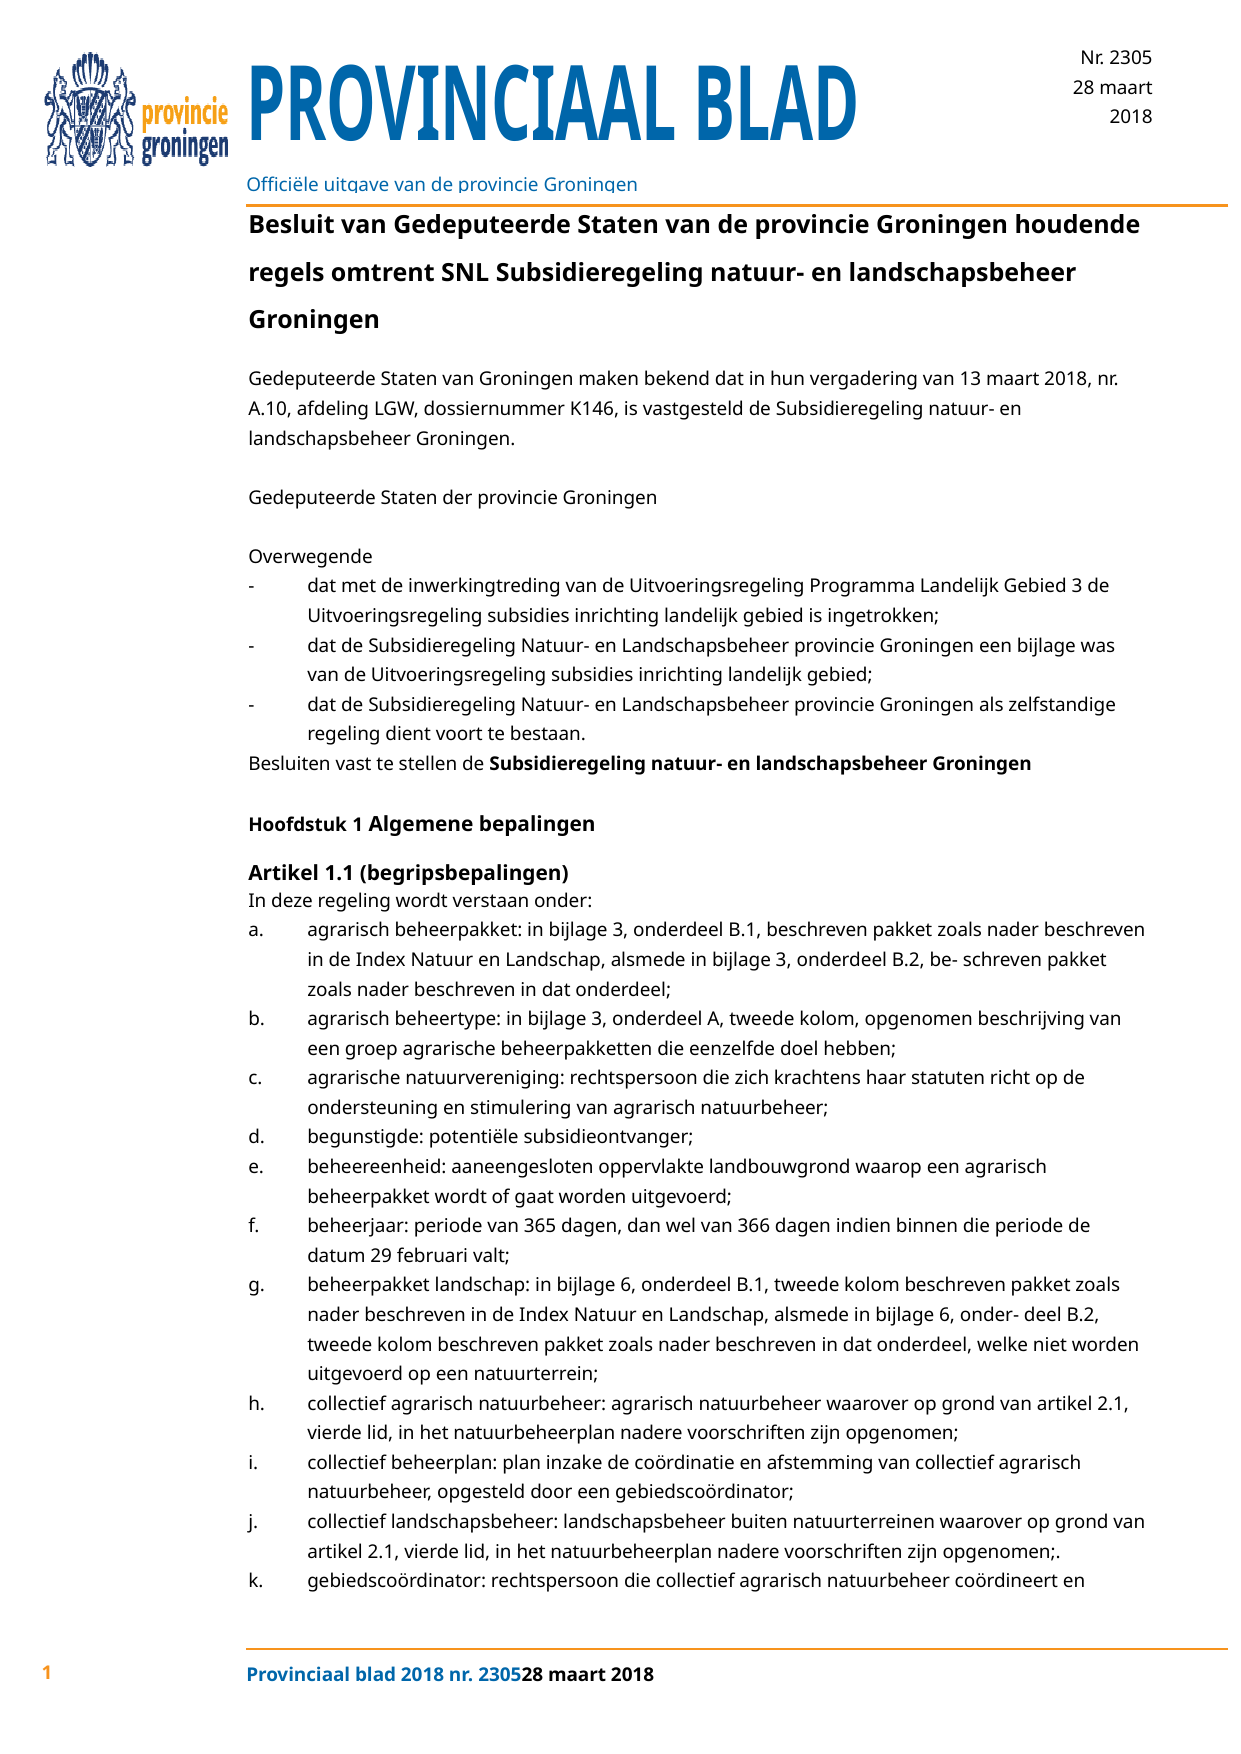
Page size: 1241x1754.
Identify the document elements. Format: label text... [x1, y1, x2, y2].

text Gedeputeerde Staten der provincie Groningen [248, 484, 1152, 509]
list agrarisch beheerpakket: in bijlage 3, onderdeel B.1, beschreven pakket zoals nader beschreven in de Index Natuur en Landschap, alsmede in bijlage 3, onderdeel B.2, be- schreven pakket zoals nader beschreven in dat onderdeel; [248, 917, 1152, 1001]
list dat met de inwerkingtreding van de Uitvoeringsregeling Programma Landelijk Gebied 3 de Uitvoeringsregeling subsidies inrichting landelijk gebied is ingetrokken; [248, 573, 1152, 628]
text Gedeputeerde Staten van Groningen maken bekend dat in hun vergadering van 13 maart 2018, nr. A.10, afdeling LGW, dossiernummer K146, is vastgesteld de Subsidieregeling natuur- en landschapsbeheer Groningen. [248, 366, 1152, 450]
list dat de Subsidieregeling Natuur- en Landschapsbeheer provincie Groningen als zelfstandige regeling dient voort te bestaan. [248, 691, 1152, 746]
text Besluiten vast te stellen de Subsidieregeling natuur- en landschapsbeheer Groningen [248, 750, 1152, 776]
list beheerjaar: periode van 365 dagen, dan wel van 366 dagen indien binnen die periode de datum 29 februari valt; [248, 1212, 1152, 1268]
list agrarische natuurvereniging: rechtspersoon die zich krachtens haar statuten richt op de ondersteuning en stimulering van agrarisch natuurbeheer; [248, 1064, 1152, 1120]
list dat de Subsidieregeling Natuur- en Landschapsbeheer provincie Groningen een bijlage was van de Uitvoeringsregeling subsidies inrichting landelijk gebied; [248, 632, 1152, 687]
text Overwegende [248, 543, 1152, 569]
list collectief agrarisch natuurbeheer: agrarisch natuurbeheer waarover op grond van artikel 2.1, vierde lid, in het natuurbeheerplan nadere voorschriften zijn opgenomen; [248, 1390, 1152, 1445]
list beheereenheid: aaneengesloten oppervlakte landbouwgrond waarop een agrarisch beheerpakket wordt of gaat worden uitgevoerd; [248, 1153, 1152, 1208]
text Artikel 1.1 (begripsbepalingen) [248, 858, 1152, 887]
list begunstigde: potentiële subsidieontvanger; [248, 1124, 1152, 1149]
text Besluit van Gedeputeerde Staten van de provincie Groningen houdende regels omtrent SNL Subsidieregeling natuur- en landschapsbeheer Groningen [248, 207, 1152, 336]
list gebiedscoördinator: rechtspersoon die collectief agrarisch natuurbeheer coördineert en [248, 1567, 1152, 1593]
text Hoofdstuk 1 Algemene bepalingen [248, 809, 1152, 838]
list collectief landschapsbeheer: landschapsbeheer buiten natuurterreinen waarover op grond van artikel 2.1, vierde lid, in het natuurbeheerplan nadere voorschriften zijn opgenomen;. [248, 1508, 1152, 1563]
text In deze regeling wordt verstaan onder: [248, 887, 1152, 913]
list agrarisch beheertype: in bijlage 3, onderdeel A, tweede kolom, opgenomen beschrijving van een groep agrarische beheerpakketten die eenzelfde doel hebben; [248, 1005, 1152, 1061]
list collectief beheerplan: plan inzake de coördinatie en afstemming van collectief agrarisch natuurbeheer, opgesteld door een gebiedscoördinator; [248, 1449, 1152, 1504]
list beheerpakket landschap: in bijlage 6, onderdeel B.1, tweede kolom beschreven pakket zoals nader beschreven in de Index Natuur en Landschap, alsmede in bijlage 6, onder- deel B.2, tweede kolom beschreven pakket zoals nader beschreven in dat onderdeel, welke niet worden uitgevoerd op een natuurterrein; [248, 1272, 1152, 1386]
picture [41, 47, 231, 172]
